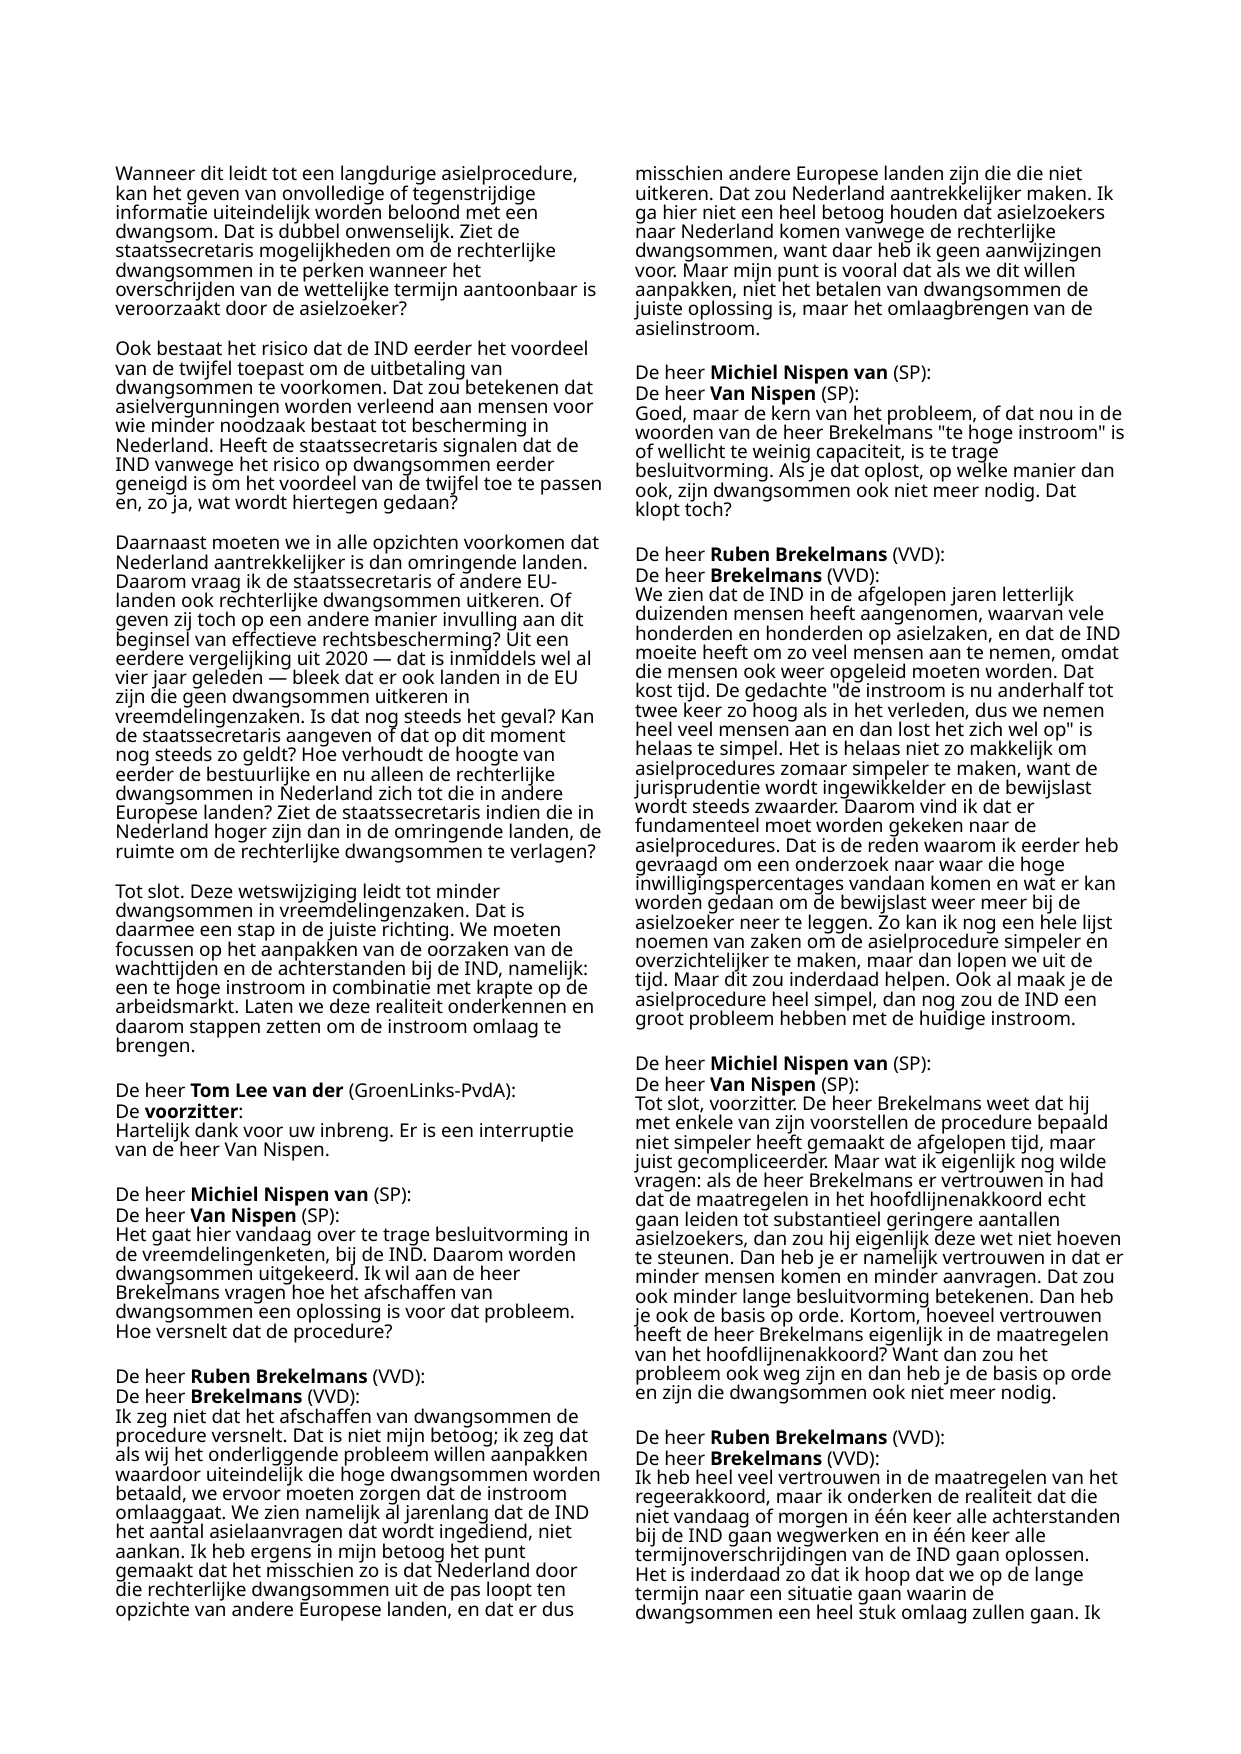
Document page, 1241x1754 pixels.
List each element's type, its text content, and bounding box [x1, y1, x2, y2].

text Hartelijk dank voor uw inbreng. Er is een interruptie van de heer Van Nispen. [115, 1122, 605, 1161]
text De heer Michiel Nispen van (SP): [635, 359, 1125, 385]
text Goed, maar de kern van het probleem, of dat nou in de woorden van de heer Brekelmans "te hoge instroom" is of wellicht te weinig capaciteit, is te trage besluitvorming. Als je dat oplost, op welke manier dan ook, zijn dwangsommen ook niet meer nodig. Dat klopt toch? [635, 404, 1125, 520]
text De heer Michiel Nispen van (SP): [115, 1181, 605, 1207]
text Ook bestaat het risico dat de IND eerder het voordeel van de twijfel toepast om de uitbetaling van dwangsommen te voorkomen. Dat zou betekenen dat asielvergunningen worden verleend aan mensen voor wie minder noodzaak bestaat tot bescherming in Nederland. Heeft de staatssecretaris signalen dat de IND vanwege het risico op dwangsommen eerder geneigd is om het voordeel van de twijfel toe te passen en, zo ja, wat wordt hiertegen gedaan? [115, 340, 605, 514]
text Het gaat hier vandaag over te trage besluitvorming in de vreemdelingenketen, bij de IND. Daarom worden dwangsommen uitgekeerd. Ik wil aan de heer Brekelmans vragen hoe het afschaffen van dwangsommen een oplossing is voor dat probleem. Hoe versnelt dat de procedure? [115, 1226, 605, 1342]
text De voorzitter: [115, 1103, 605, 1122]
text De heer Ruben Brekelmans (VVD): [635, 1424, 1125, 1450]
text De heer Ruben Brekelmans (VVD): [115, 1363, 605, 1388]
text Ik zeg niet dat het afschaffen van dwangsommen de procedure versnelt. Dat is niet mijn betoog; ik zeg dat als wij het onderliggende probleem willen aanpakken waardoor uiteindelijk die hoge dwangsommen worden betaald, we ervoor moeten zorgen dat de instroom omlaaggaat. We zien namelijk al jarenlang dat de IND het aantal asielaanvragen dat wordt ingediend, niet aankan. Ik heb ergens in mijn betoog het punt gemaakt dat het misschien zo is dat Nederland door die rechterlijke dwangsommen uit de pas loopt ten opzichte van andere Europese landen, en dat er dus [115, 1408, 605, 1620]
text Tot slot. Deze wetswijziging leidt tot minder dwangsommen in vreemdelingenzaken. Dat is daarmee een stap in de juiste richting. We moeten focussen op het aanpakken van de oorzaken van de wachttijden en de achterstanden bij de IND, namelijk: een te hoge instroom in combinatie met krapte op de arbeidsmarkt. Laten we deze realiteit onderkennen en daarom stappen zetten om de instroom omlaag te brengen. [115, 883, 605, 1056]
text De heer Van Nispen (SP): [635, 385, 1125, 404]
text De heer Michiel Nispen van (SP): [635, 1050, 1125, 1076]
text Daarnaast moeten we in alle opzichten voorkomen dat Nederland aantrekkelijker is dan omringende landen. Daarom vraag ik de staatssecretaris of andere EU-landen ook rechterlijke dwangsommen uitkeren. Of geven zij toch op een andere manier invulling aan dit beginsel van effectieve rechtsbescherming? Uit een eerdere vergelijking uit 2020 — dat is inmiddels wel al vier jaar geleden — bleek dat er ook landen in de EU zijn die geen dwangsommen uitkeren in vreemdelingenzaken. Is dat nog steeds het geval? Kan de staatssecretaris aangeven of dat op dit moment nog steeds zo geldt? Hoe verhoudt de hoogte van eerder de bestuurlijke en nu alleen de rechterlijke dwangsommen in Nederland zich tot die in andere Europese landen? Ziet de staatssecretaris indien die in Nederland hoger zijn dan in de omringende landen, de ruimte om de rechterlijke dwangsommen te verlagen? [115, 534, 605, 862]
text De heer Brekelmans (VVD): [115, 1388, 605, 1408]
text De heer Van Nispen (SP): [635, 1076, 1125, 1095]
text misschien andere Europese landen zijn die die niet uitkeren. Dat zou Nederland aantrekkelijker maken. Ik ga hier niet een heel betoog houden dat asielzoekers naar Nederland komen vanwege de rechterlijke dwangsommen, want daar heb ik geen aanwijzingen voor. Maar mijn punt is vooral dat als we dit willen aanpakken, niet het betalen van dwangsommen de juiste oplossing is, maar het omlaagbrengen van de asielinstroom. [635, 165, 1125, 339]
text De heer Van Nispen (SP): [115, 1207, 605, 1226]
text Wanneer dit leidt tot een langdurige asielprocedure, kan het geven van onvolledige of tegenstrijdige informatie uiteindelijk worden beloond met een dwangsom. Dat is dubbel onwenselijk. Ziet de staatssecretaris mogelijkheden om de rechterlijke dwangsommen in te perken wanneer het overschrijden van de wettelijke termijn aantoonbaar is veroorzaakt door de asielzoeker? [115, 165, 605, 319]
text De heer Brekelmans (VVD): [635, 567, 1125, 586]
text We zien dat de IND in de afgelopen jaren letterlijk duizenden mensen heeft aangenomen, waarvan vele honderden en honderden op asielzaken, en dat de IND moeite heeft om zo veel mensen aan te nemen, omdat die mensen ook weer opgeleid moeten worden. Dat kost tijd. De gedachte "de instroom is nu anderhalf tot twee keer zo hoog als in het verleden, dus we nemen heel veel mensen aan en dan lost het zich wel op" is helaas te simpel. Het is helaas niet zo makkelijk om asielprocedures zomaar simpeler te maken, want de jurisprudentie wordt ingewikkelder en de bewijslast wordt steeds zwaarder. Daarom vind ik dat er fundamenteel moet worden gekeken naar de asielprocedures. Dat is de reden waarom ik eerder heb gevraagd om een onderzoek naar waar die hoge inwilligingspercentages vandaan komen en wat er kan worden gedaan om de bewijslast weer meer bij de asielzoeker neer te leggen. Zo kan ik nog een hele lijst noemen van zaken om de asielprocedure simpeler en overzichtelijker te maken, maar dan lopen we uit de tijd. Maar dit zou inderdaad helpen. Ook al maak je de asielprocedure heel simpel, dan nog zou de IND een groot probleem hebben met de huidige instroom. [635, 586, 1125, 1029]
text De heer Tom Lee van der (GroenLinks-PvdA): [115, 1077, 605, 1103]
text De heer Brekelmans (VVD): [635, 1450, 1125, 1469]
text Ik heb heel veel vertrouwen in de maatregelen van het regeerakkoord, maar ik onderken de realiteit dat die niet vandaag of morgen in één keer alle achterstanden bij de IND gaan wegwerken en in één keer alle termijnoverschrijdingen van de IND gaan oplossen. Het is inderdaad zo dat ik hoop dat we op de lange termijn naar een situatie gaan waarin de dwangsommen een heel stuk omlaag zullen gaan. Ik [635, 1469, 1125, 1623]
text Tot slot, voorzitter. De heer Brekelmans weet dat hij met enkele van zijn voorstellen de procedure bepaald niet simpeler heeft gemaakt de afgelopen tijd, maar juist gecompliceerder. Maar wat ik eigenlijk nog wilde vragen: als de heer Brekelmans er vertrouwen in had dat de maatregelen in het hoofdlijnenakkoord echt gaan leiden tot substantieel geringere aantallen asielzoekers, dan zou hij eigenlijk deze wet niet hoeven te steunen. Dan heb je er namelijk vertrouwen in dat er minder mensen komen en minder aanvragen. Dat zou ook minder lange besluitvorming betekenen. Dan heb je ook de basis op orde. Kortom, hoeveel vertrouwen heeft de heer Brekelmans eigenlijk in de maatregelen van het hoofdlijnenakkoord? Want dan zou het probleem ook weg zijn en dan heb je de basis op orde en zijn die dwangsommen ook niet meer nodig. [635, 1095, 1125, 1403]
text De heer Ruben Brekelmans (VVD): [635, 541, 1125, 567]
